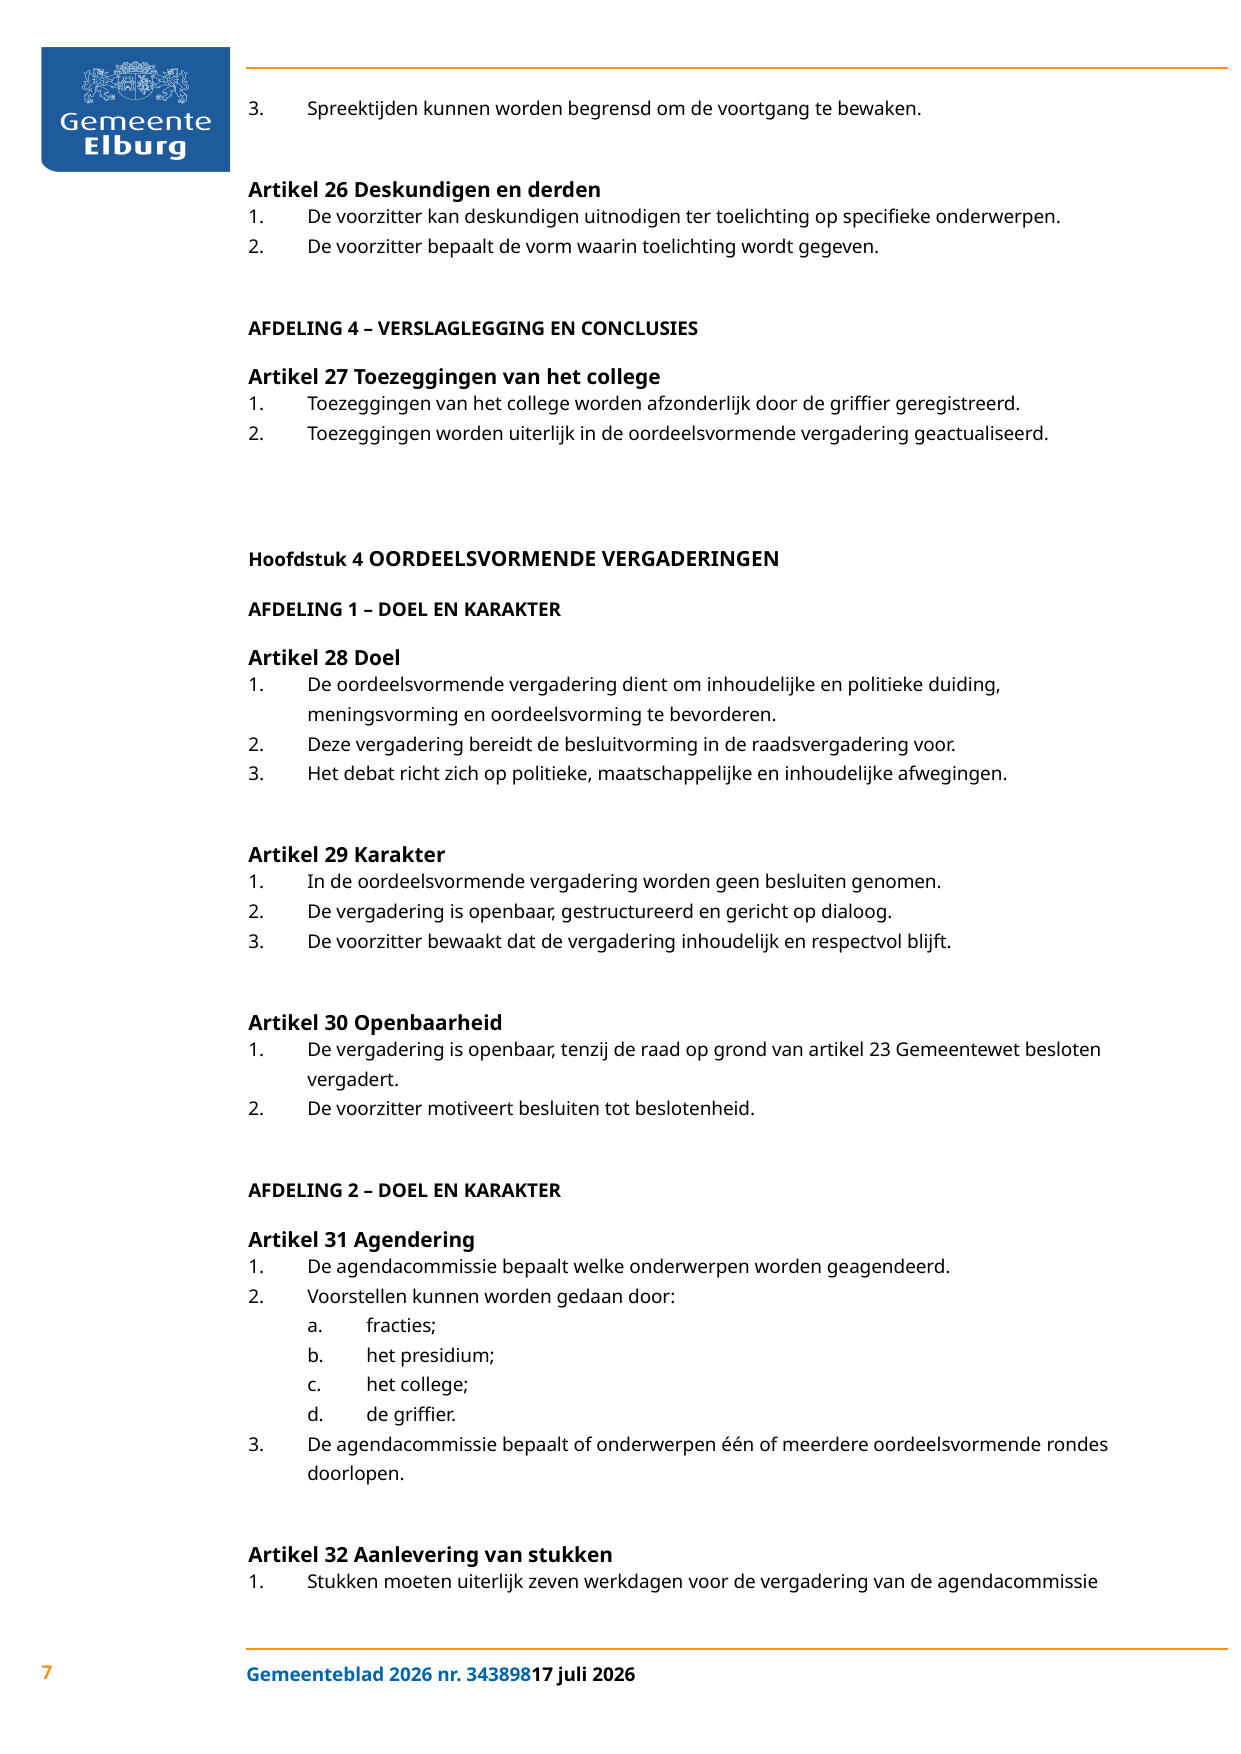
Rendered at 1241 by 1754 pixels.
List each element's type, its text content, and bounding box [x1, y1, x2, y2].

text AFDELING 4 – VERSLAGLEGGING EN CONCLUSIES [248, 313, 1152, 341]
text AFDELING 1 – DOEL EN KARAKTER [248, 594, 1152, 622]
list De voorzitter bepaalt de vorm waarin toelichting wordt gegeven. [248, 233, 1152, 258]
text Hoofdstuk 4 OORDEELSVORMENDE VERGADERINGEN [248, 544, 1152, 573]
list fracties; [307, 1312, 1152, 1338]
text AFDELING 2 – DOEL EN KARAKTER [248, 1176, 1152, 1204]
text Artikel 28 Doel [248, 643, 1152, 672]
list De oordeelsvormende vergadering dient om inhoudelijke en politieke duiding, meningsvorming en oordeelsvorming te bevorderen. [248, 672, 1152, 727]
list Voorstellen kunnen worden gedaan door: [248, 1283, 1152, 1308]
text Artikel 31 Agendering [248, 1225, 1152, 1253]
list Spreektijden kunnen worden begrensd om de voortgang te bewaken. [248, 95, 1152, 121]
list De vergadering is openbaar, tenzij de raad op grond van artikel 23 Gemeentewet besloten vergadert. [248, 1036, 1152, 1092]
list Het debat richt zich op politieke, maatschappelijke en inhoudelijke afwegingen. [248, 760, 1152, 786]
list Deze vergadering bereidt de besluitvorming in de raadsvergadering voor. [248, 731, 1152, 756]
text Artikel 32 Aanlevering van stukken [248, 1540, 1152, 1569]
list Toezeggingen van het college worden afzonderlijk door de griffier geregistreerd. [248, 391, 1152, 416]
list het presidium; [307, 1342, 1152, 1368]
list Toezeggingen worden uiterlijk in de oordeelsvormende vergadering geactualiseerd. [248, 420, 1152, 446]
list de griffier. [307, 1401, 1152, 1427]
list De voorzitter bewaakt dat de vergadering inhoudelijk en respectvol blijft. [248, 928, 1152, 954]
list het college; [307, 1372, 1152, 1397]
text Artikel 30 Openbaarheid [248, 1008, 1152, 1036]
list In de oordeelsvormende vergadering worden geen besluiten genomen. [248, 869, 1152, 894]
list Stukken moeten uiterlijk zeven werkdagen voor de vergadering van de agendacommissie [248, 1569, 1152, 1594]
list De agendacommissie bepaalt of onderwerpen één of meerdere oordeelsvormende rondes doorlopen. [248, 1431, 1152, 1486]
list De agendacommissie bepaalt welke onderwerpen worden geagendeerd. [248, 1253, 1152, 1279]
picture [41, 47, 231, 172]
list De voorzitter kan deskundigen uitnodigen ter toelichting op specifieke onderwerpen. [248, 203, 1152, 229]
list De voorzitter motiveert besluiten tot beslotenheid. [248, 1096, 1152, 1121]
text Artikel 29 Karakter [248, 840, 1152, 869]
text Artikel 27 Toezeggingen van het college [248, 362, 1152, 391]
text Artikel 26 Deskundigen en derden [248, 175, 1152, 203]
list De vergadering is openbaar, gestructureerd en gericht op dialoog. [248, 898, 1152, 924]
